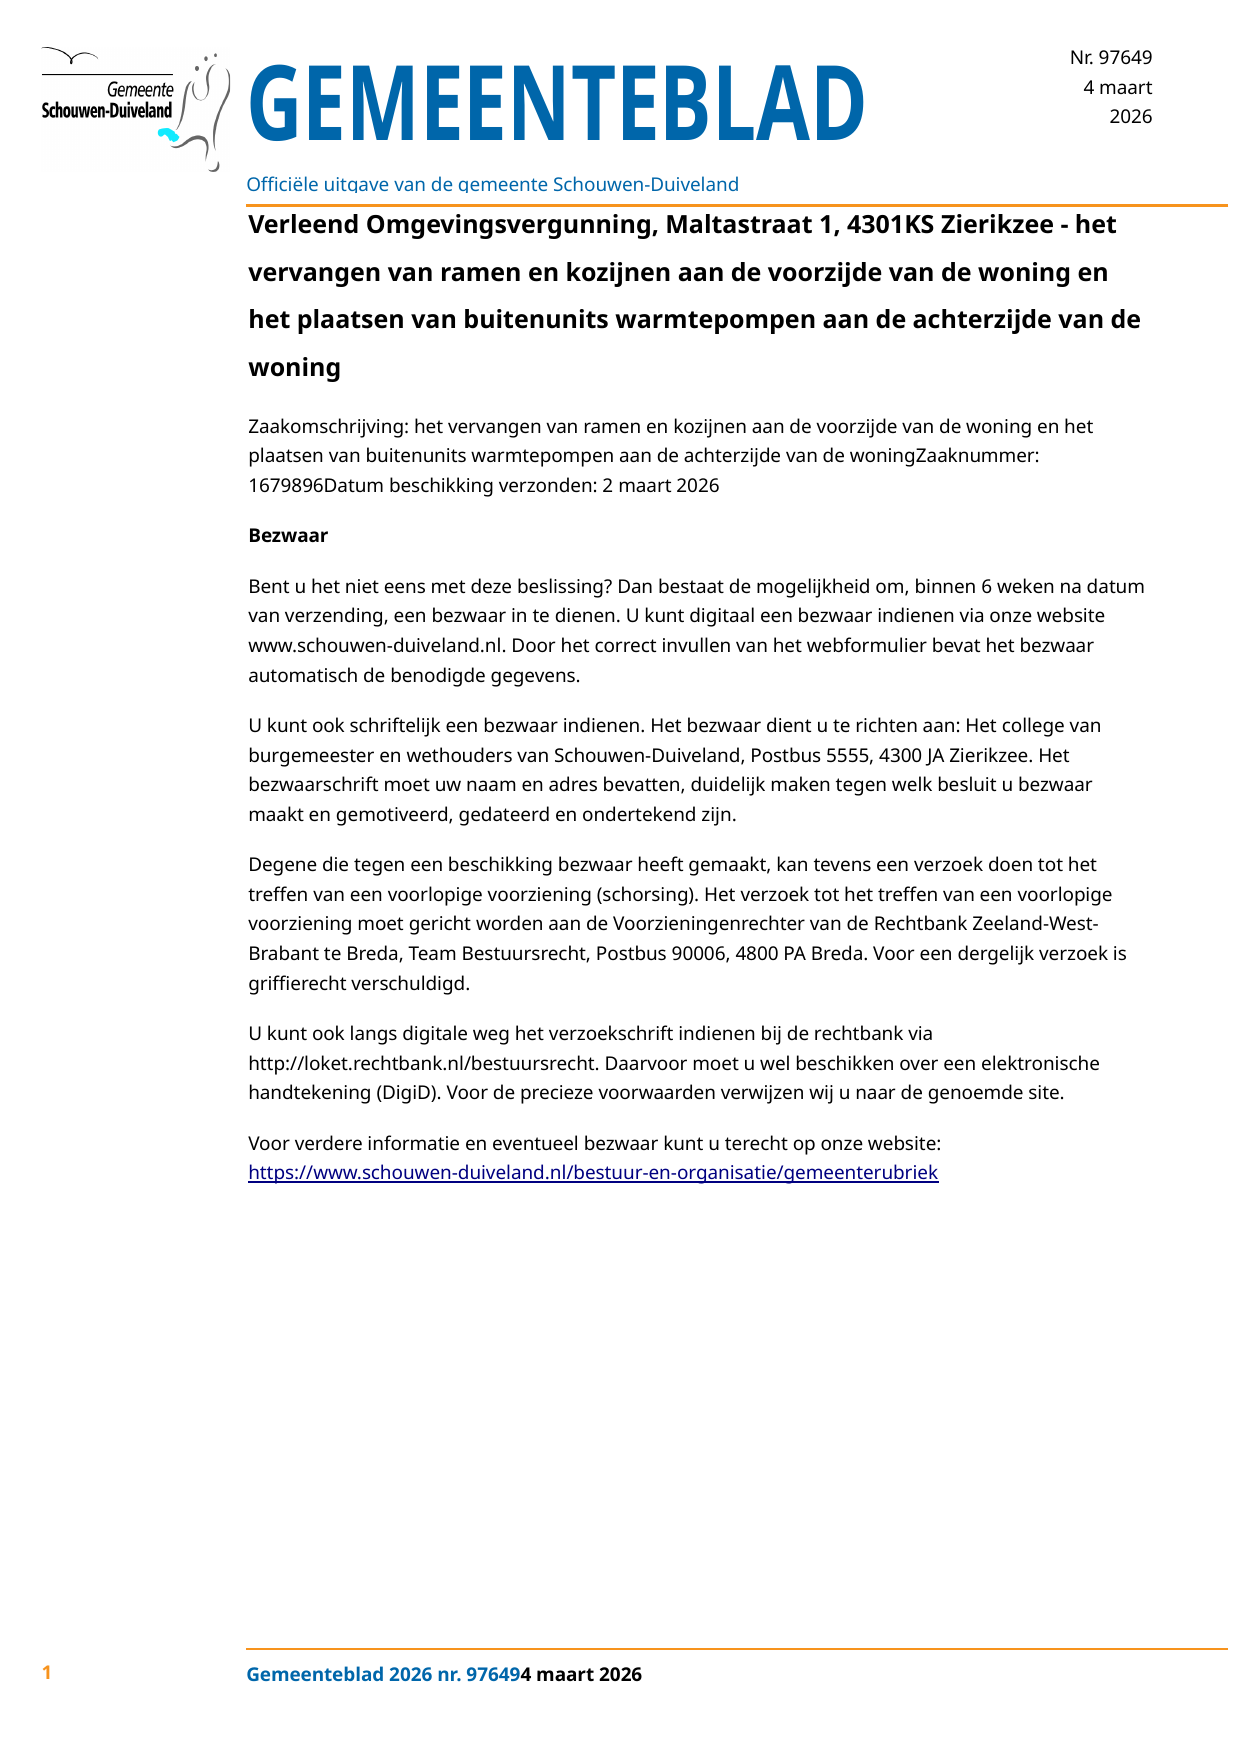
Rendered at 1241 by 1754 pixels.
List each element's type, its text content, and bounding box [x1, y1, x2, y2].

text U kunt ook schriftelijk een bezwaar indienen. Het bezwaar dient u te richten aan: Het college van burgemeester en wethouders van Schouwen-Duiveland, Postbus 5555, 4300 JA Zierikzee. Het bezwaarschrift moet uw naam en adres bevatten, duidelijk maken tegen welk besluit u bezwaar maakt en gemotiveerd, gedateerd en ondertekend zijn. [248, 712, 1152, 827]
text Bent u het niet eens met deze beslissing? Dan bestaat de mogelijkheid om, binnen 6 weken na datum van verzending, een bezwaar in te dienen. U kunt digitaal een bezwaar indienen via onze website www.schouwen-duiveland.nl. Door het correct invullen van het webformulier bevat het bezwaar automatisch de benodigde gegevens. [248, 573, 1152, 688]
text Voor verdere informatie en eventueel bezwaar kunt u terecht op onze website: https://www.schouwen-duiveland.nl/bestuur-en-organisatie/gemeenterubriek [248, 1130, 1152, 1185]
text U kunt ook langs digitale weg het verzoekschrift indienen bij de rechtbank via http://loket.rechtbank.nl/bestuursrecht. Daarvoor moet u wel beschikken over een elektronische handtekening (DigiD). Voor de precieze voorwaarden verwijzen wij u naar de genoemde site. [248, 1020, 1152, 1105]
picture [41, 47, 231, 172]
text Verleend Omgevingsvergunning, Maltastraat 1, 4301KS Zierikzee - het vervangen van ramen en kozijnen aan de voorzijde van de woning en het plaatsen van buitenunits warmtepompen aan de achterzijde van de woning [248, 207, 1152, 384]
text Zaakomschrijving: het vervangen van ramen en kozijnen aan de voorzijde van de woning en het plaatsen van buitenunits warmtepompen aan de achterzijde van de woningZaaknummer: 1679896Datum beschikking verzonden: 2 maart 2026 [248, 413, 1152, 498]
text Degene die tegen een beschikking bezwaar heeft gemaakt, kan tevens een verzoek doen tot het treffen van een voorlopige voorziening (schorsing). Het verzoek tot het treffen van een voorlopige voorziening moet gericht worden aan de Voorzieningenrechter van de Rechtbank Zeeland-West-Brabant te Breda, Team Bestuursrecht, Postbus 90006, 4800 PA Breda. Voor een dergelijk verzoek is griffierecht verschuldigd. [248, 851, 1152, 996]
text Bezwaar [248, 523, 1152, 548]
